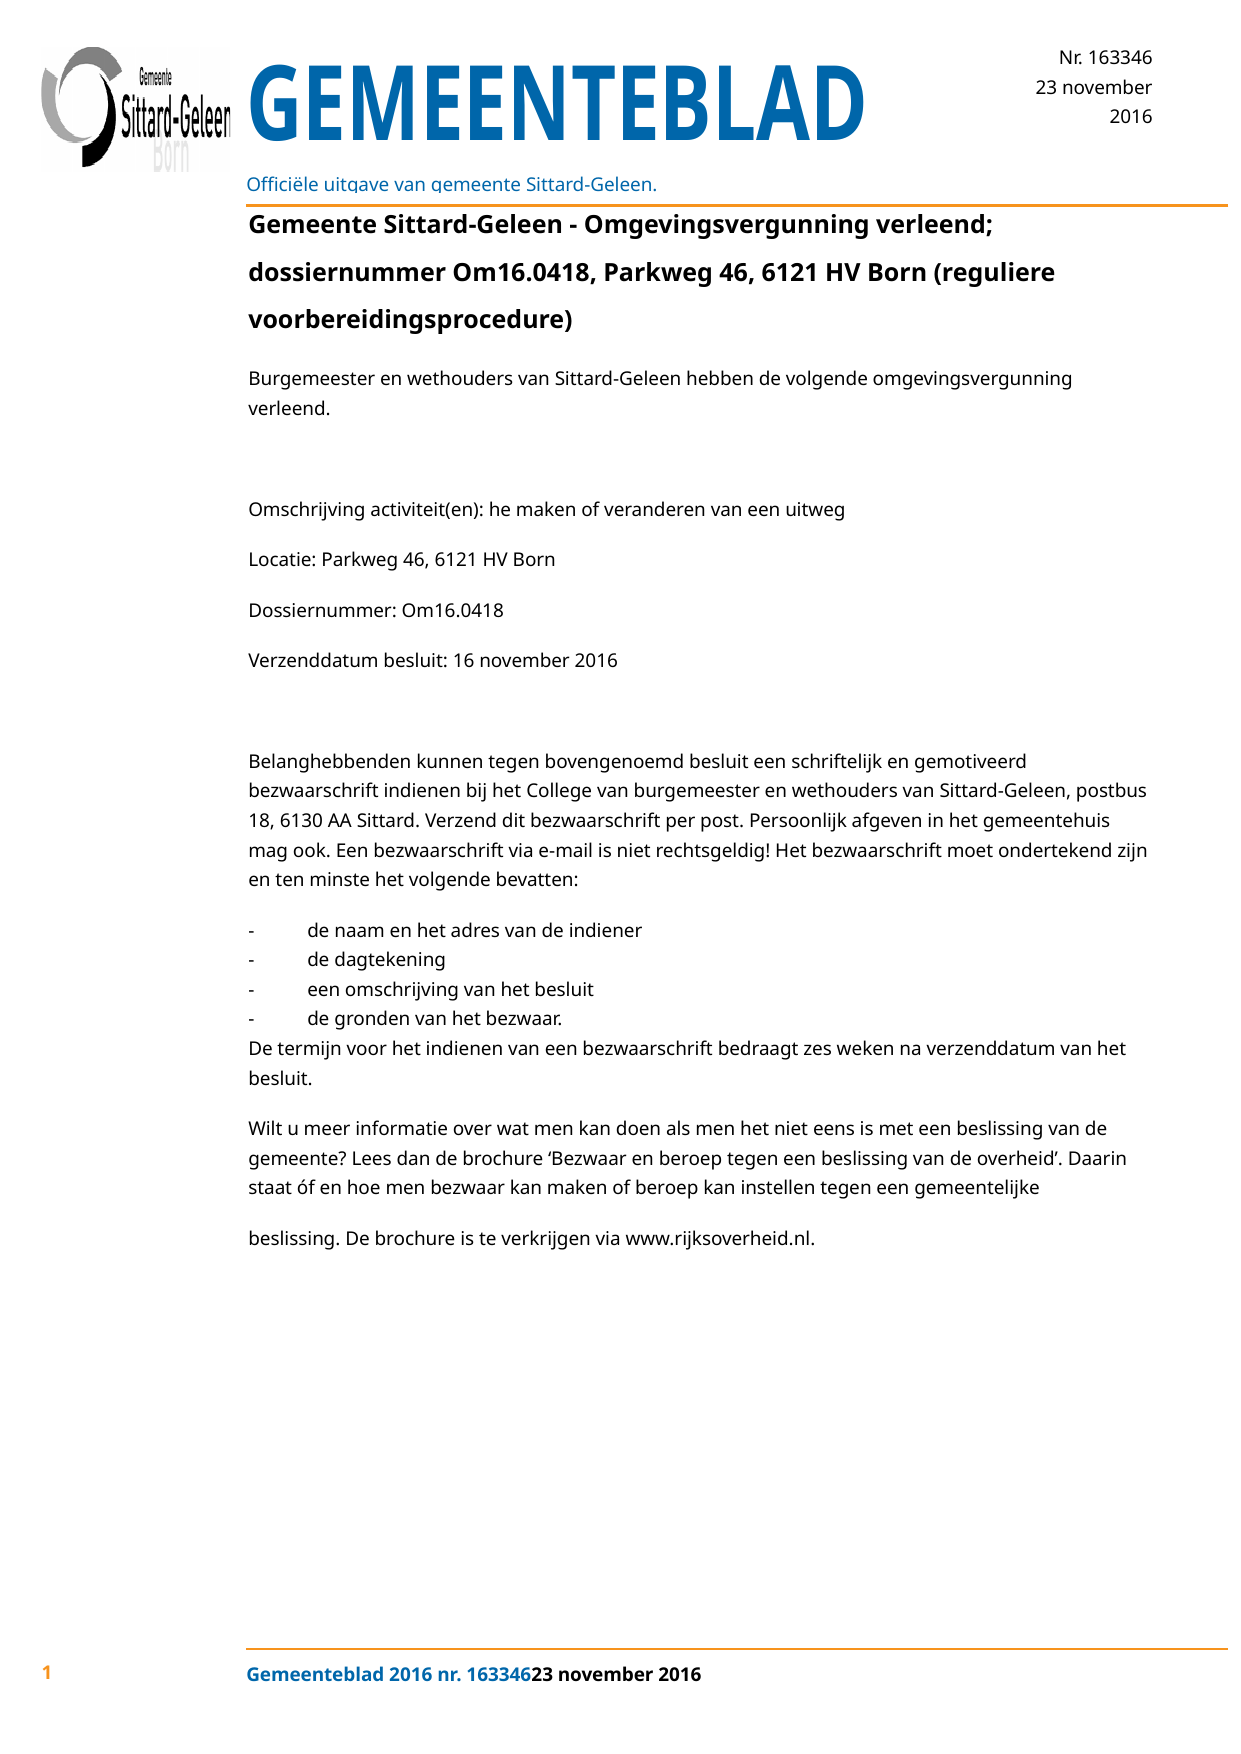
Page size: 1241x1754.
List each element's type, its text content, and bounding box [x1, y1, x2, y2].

text Belanghebbenden kunnen tegen bovengenoemd besluit een schriftelijk en gemotiveerd bezwaarschrift indienen bij het College van burgemeester en wethouders van Sittard-Geleen, postbus 18, 6130 AA Sittard. Verzend dit bezwaarschrift per post. Persoonlijk afgeven in het gemeentehuis mag ook. Een bezwaarschrift via e-mail is niet rechtsgeldig! Het bezwaarschrift moet ondertekend zijn en ten minste het volgende bevatten: [248, 748, 1152, 892]
text Verzenddatum besluit: 16 november 2016 [248, 647, 1152, 673]
text Omschrijving activiteit(en): he maken of veranderen van een uitweg [248, 496, 1152, 522]
text Wilt u meer informatie over wat men kan doen als men het niet eens is met een beslissing van de gemeente? Lees dan de brochure ‘Bezwaar en beroep tegen een beslissing van de overheid’. Daarin staat óf en hoe men bezwaar kan maken of beroep kan instellen tegen een gemeentelijke [248, 1115, 1152, 1200]
list de gronden van het bezwaar. [248, 1006, 1152, 1031]
list de naam en het adres van de indiener [248, 917, 1152, 942]
list de dagtekening [248, 946, 1152, 972]
text De termijn voor het indienen van een bezwaarschrift bedraagt zes weken na verzenddatum van het besluit. [248, 1035, 1152, 1090]
text Dossiernummer: Om16.0418 [248, 597, 1152, 622]
text Burgemeester en wethouders van Sittard-Geleen hebben de volgende omgevingsvergunning verleend. [248, 366, 1152, 421]
text beslissing. De brochure is te verkrijgen via www.rijksoverheid.nl. [248, 1225, 1152, 1250]
picture [41, 47, 231, 172]
text Locatie: Parkweg 46, 6121 HV Born [248, 546, 1152, 572]
list een omschrijving van het besluit [248, 976, 1152, 1002]
text Gemeente Sittard-Geleen - Omgevingsvergunning verleend; dossiernummer Om16.0418, Parkweg 46, 6121 HV Born (reguliere voorbereidingsprocedure) [248, 207, 1152, 336]
